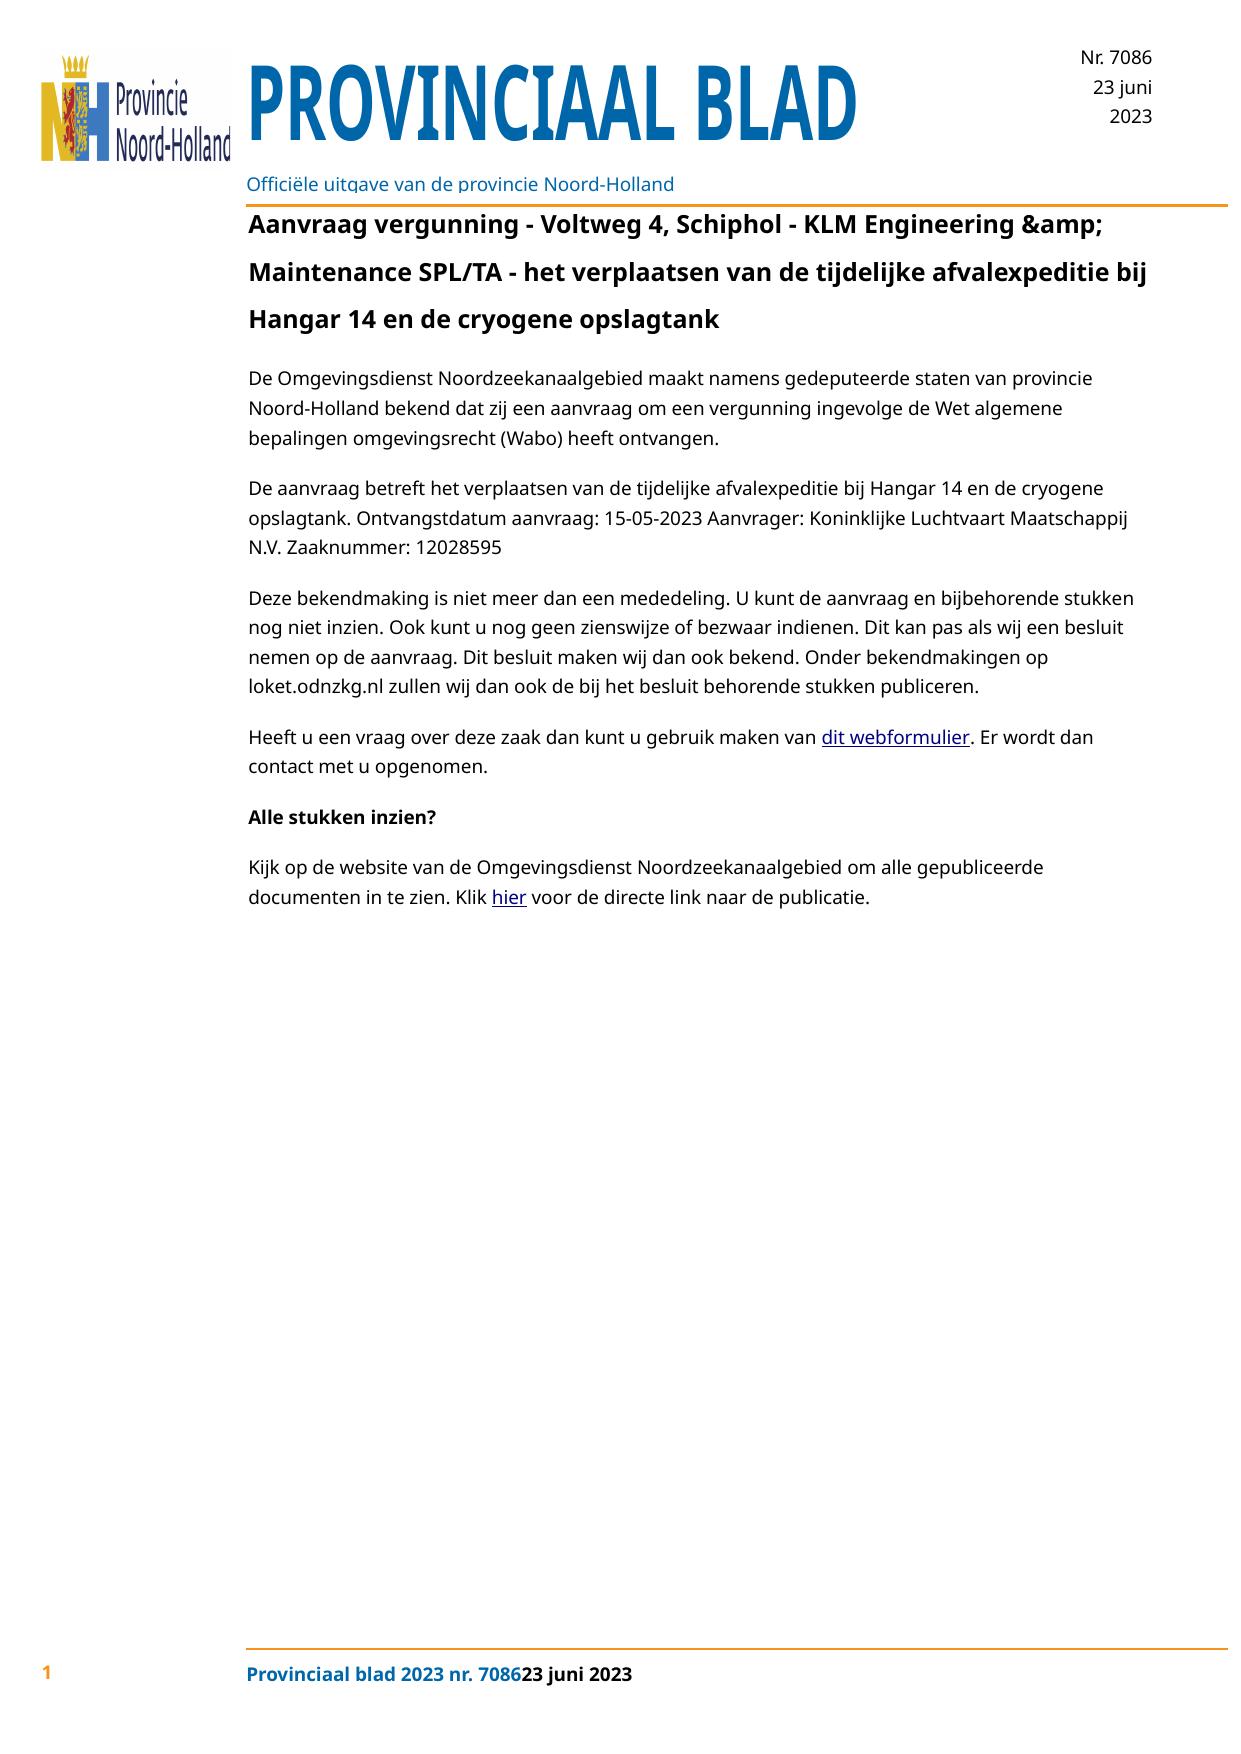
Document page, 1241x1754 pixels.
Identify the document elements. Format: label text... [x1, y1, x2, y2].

text Deze bekendmaking is niet meer dan een mededeling. U kunt de aanvraag en bijbehorende stukken nog niet inzien. Ook kunt u nog geen zienswijze of bezwaar indienen. Dit kan pas als wij een besluit nemen op de aanvraag. Dit besluit maken wij dan ook bekend. Onder bekendmakingen op loket.odnzkg.nl zullen wij dan ook de bij het besluit behorende stukken publiceren. [248, 585, 1152, 699]
picture [41, 47, 231, 172]
text De Omgevingsdienst Noordzeekanaalgebied maakt namens gedeputeerde staten van provincie Noord-Holland bekend dat zij een aanvraag om een vergunning ingevolge de Wet algemene bepalingen omgevingsrecht (Wabo) heeft ontvangen. [248, 366, 1152, 450]
text Aanvraag vergunning - Voltweg 4, Schiphol - KLM Engineering &amp; Maintenance SPL/TA - het verplaatsen van de tijdelijke afvalexpeditie bij Hangar 14 en de cryogene opslagtank [248, 207, 1152, 336]
text Heeft u een vraag over deze zaak dan kunt u gebruik maken van dit webformulier. Er wordt dan contact met u opgenomen. [248, 724, 1152, 779]
text Kijk op de website van de Omgevingsdienst Noordzeekanaalgebied om alle gepubliceerde documenten in te zien. Klik hier voor de directe link naar de publicatie. [248, 854, 1152, 909]
text Alle stukken inzien? [248, 804, 1152, 829]
text De aanvraag betreft het verplaatsen van de tijdelijke afvalexpeditie bij Hangar 14 en de cryogene opslagtank. Ontvangstdatum aanvraag: 15-05-2023 Aanvrager: Koninklijke Luchtvaart Maatschappij N.V. Zaaknummer: 12028595 [248, 475, 1152, 560]
